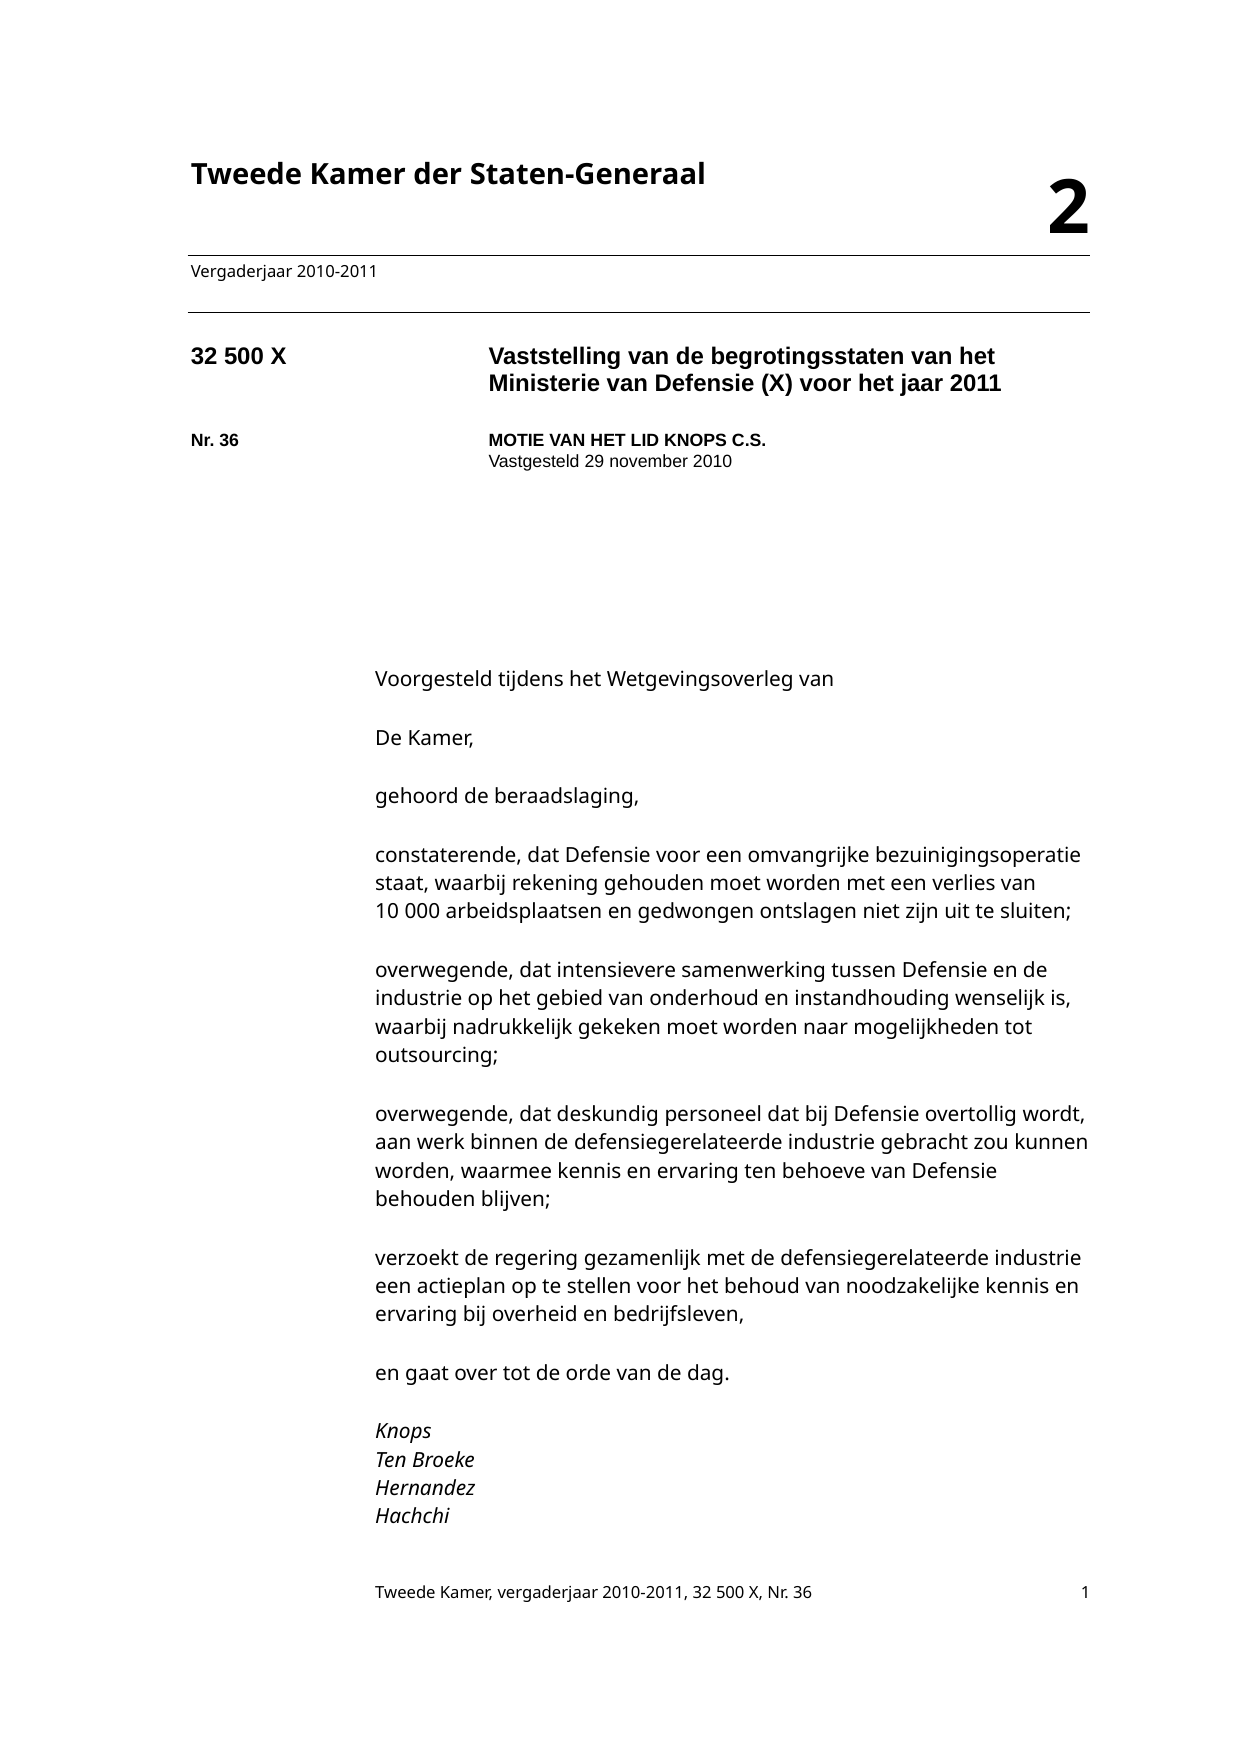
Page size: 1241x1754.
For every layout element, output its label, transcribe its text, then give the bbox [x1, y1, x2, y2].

table_header 2 [910, 150, 1090, 255]
table_cell [188, 313, 485, 339]
text De Kamer, [375, 723, 1090, 751]
table_cell [485, 313, 1090, 339]
text Hernandez [375, 1473, 1090, 1502]
text constaterende, dat Defensie voor een omvangrijke bezuinigingsoperatie staat, waarbij rekening gehouden moet worden met een verlies van 10 000 arbeidsplaatsen en gedwongen ontslagen niet zijn uit te sluiten; [375, 840, 1090, 925]
text Knops [375, 1416, 1090, 1445]
text overwegende, dat deskundig personeel dat bij Defensie overtollig wordt, aan werk binnen de defensiegerelateerde industrie gebracht zou kunnen worden, waarmee kennis en ervaring ten behoeve van Defensie behouden blijven; [375, 1099, 1090, 1213]
text Voorgesteld tijdens het Wetgevingsoverleg van [375, 664, 1090, 693]
text en gaat over tot de orde van de dag. [375, 1358, 1090, 1386]
text Ten Broeke [375, 1445, 1090, 1473]
table_cell Vaststelling van de begrotingsstaten van het Ministerie van Defensie (X) voor het jaar 2011 [485, 339, 1090, 427]
table_cell Nr. 36 [188, 427, 485, 546]
table_cell 32 500 X [188, 339, 485, 427]
table_cell MOTIE VAN HET LID KNOPS C.S. Vastgesteld 29 november 2010 [485, 427, 1090, 546]
table_header Tweede Kamer der Staten-Generaal [188, 150, 909, 255]
text overwegende, dat intensievere samenwerking tussen Defensie en de industrie op het gebied van onderhoud en instandhouding wenselijk is, waarbij nadrukkelijk gekeken moet worden naar mogelijkheden tot outsourcing; [375, 955, 1090, 1069]
table_cell Vergaderjaar 2010-2011 [188, 256, 485, 312]
text verzoekt de regering gezamenlijk met de defensiegerelateerde industrie een actieplan op te stellen voor het behoud van noodzakelijke kennis en ervaring bij overheid en bedrijfsleven, [375, 1243, 1090, 1328]
table_cell [485, 256, 1090, 312]
text gehoord de beraadslaging, [375, 781, 1090, 810]
text Hachchi [375, 1502, 1090, 1530]
